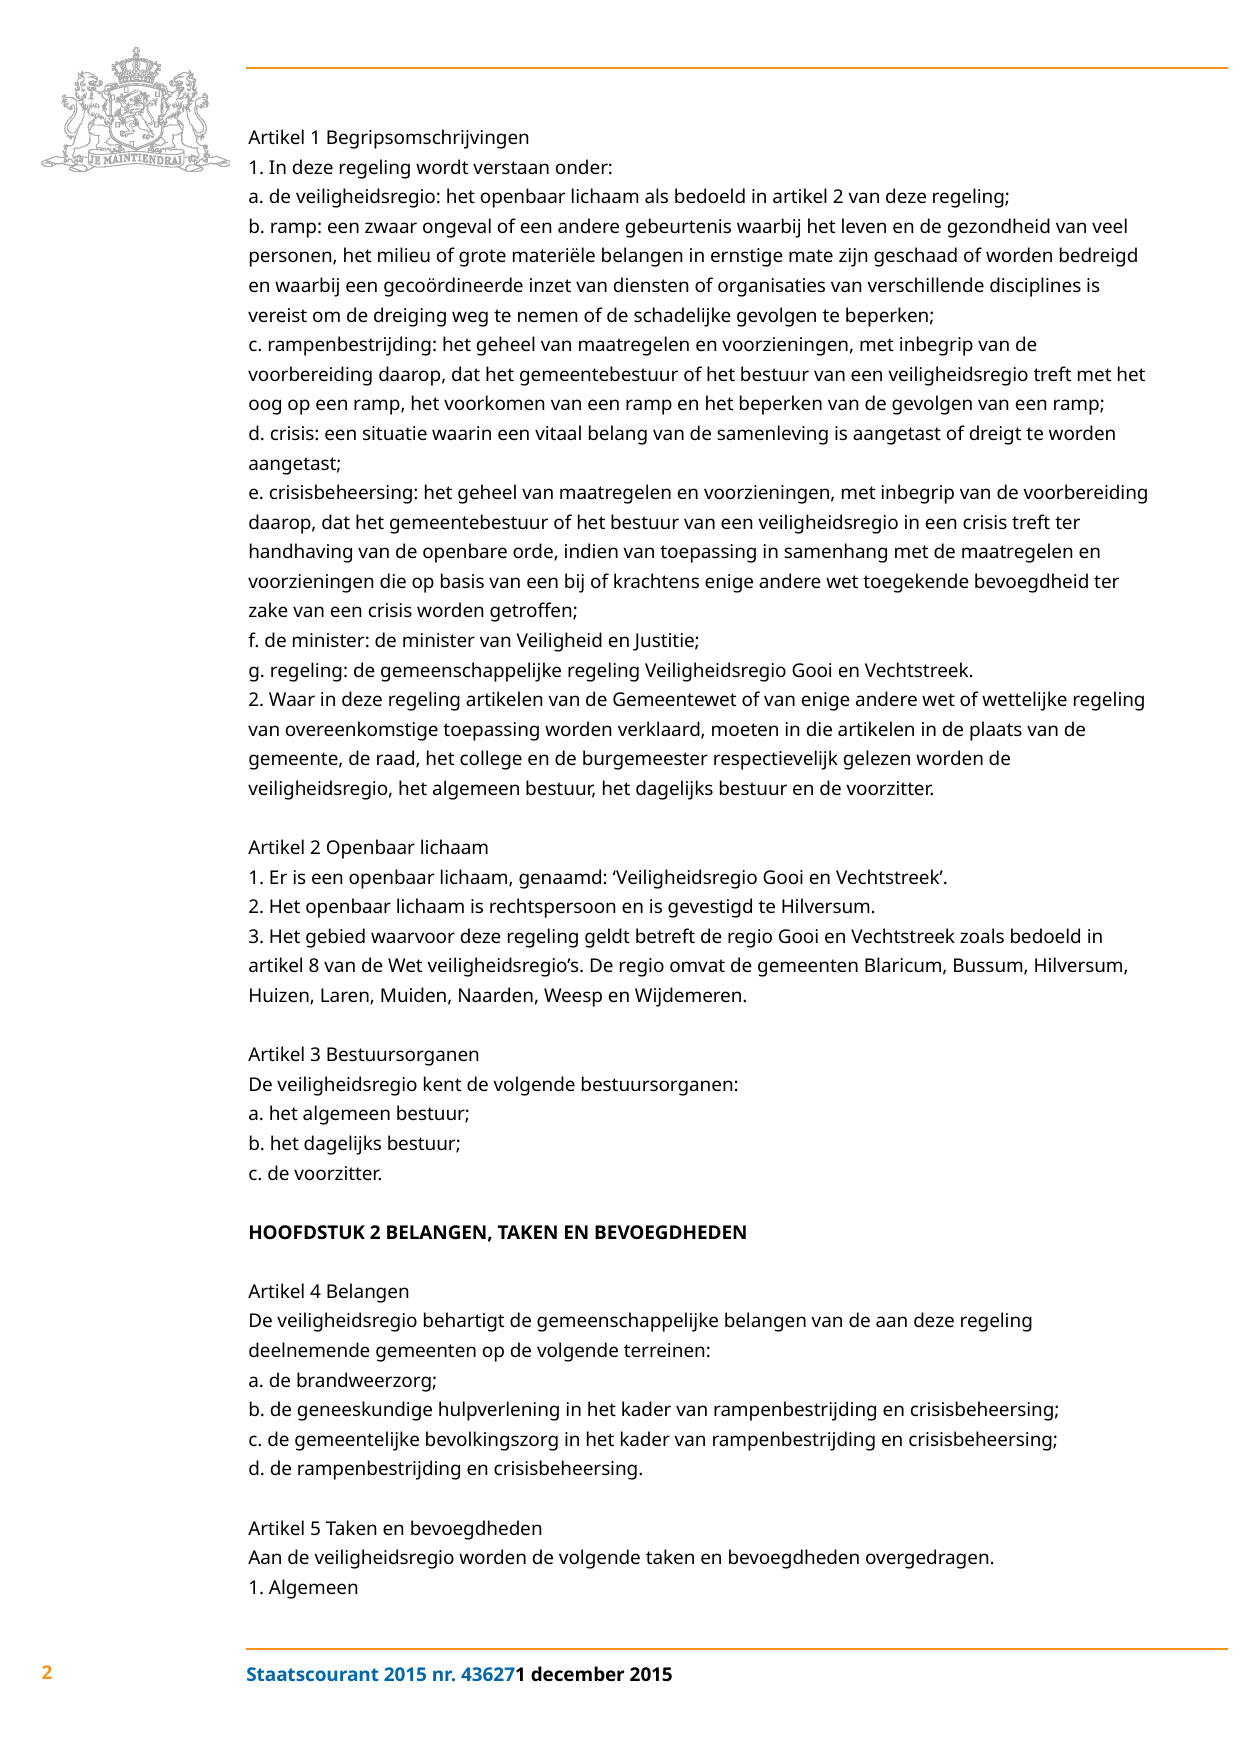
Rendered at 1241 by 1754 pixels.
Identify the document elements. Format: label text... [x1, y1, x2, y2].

text e. crisisbeheersing: het geheel van maatregelen en voorzieningen, met inbegrip van de voorbereiding daarop, dat het gemeentebestuur of het bestuur van een veiligheidsregio in een crisis treft ter handhaving van de openbare orde, indien van toepassing in samenhang met de maatregelen en voorzieningen die op basis van een bij of krachtens enige andere wet toegekende bevoegdheid ter zake van een crisis worden getroffen; [248, 479, 1152, 623]
text a. de brandweerzorg; [248, 1367, 1152, 1393]
text a. het algemeen bestuur; [248, 1101, 1152, 1126]
text 3. Het gebied waarvoor deze regeling geldt betreft de regio Gooi en Vechtstreek zoals bedoeld in artikel 8 van de Wet veiligheidsregio’s. De regio omvat de gemeenten Blaricum, Bussum, Hilversum, Huizen, Laren, Muiden, Naarden, Weesp en Wijdemeren. [248, 923, 1152, 1008]
text b. ramp: een zwaar ongeval of een andere gebeurtenis waarbij het leven en de gezondheid van veel personen, het milieu of grote materiële belangen in ernstige mate zijn geschaad of worden bedreigd en waarbij een gecoördineerde inzet van diensten of organisaties van verschillende disciplines is vereist om de dreiging weg te nemen of de schadelijke gevolgen te beperken; [248, 213, 1152, 328]
text HOOFDSTUK 2 BELANGEN, TAKEN EN BEVOEGDHEDEN [248, 1219, 1152, 1245]
text g. regeling: de gemeenschappelijke regeling Veiligheidsregio Gooi en Vechtstreek. [248, 657, 1152, 683]
text Artikel 2 Openbaar lichaam [248, 834, 1152, 860]
text 1. In deze regeling wordt verstaan onder: [248, 154, 1152, 180]
picture [41, 47, 231, 172]
text c. de gemeentelijke bevolkingszorg in het kader van rampenbestrijding en crisisbeheersing; [248, 1426, 1152, 1452]
text De veiligheidsregio kent de volgende bestuursorganen: [248, 1071, 1152, 1097]
text b. de geneeskundige hulpverlening in het kader van rampenbestrijding en crisisbeheersing; [248, 1396, 1152, 1422]
text De veiligheidsregio behartigt de gemeenschappelijke belangen van de aan deze regeling deelnemende gemeenten op de volgende terreinen: [248, 1308, 1152, 1363]
text 1. Algemeen [248, 1574, 1152, 1600]
text 2. Het openbaar lichaam is rechtspersoon en is gevestigd te Hilversum. [248, 893, 1152, 919]
text a. de veiligheidsregio: het openbaar lichaam als bedoeld in artikel 2 van deze regeling; [248, 183, 1152, 209]
text f. de minister: de minister van Veiligheid en Justitie; [248, 627, 1152, 653]
text Artikel 3 Bestuursorganen [248, 1041, 1152, 1067]
text 1. Er is een openbaar lichaam, genaamd: ‘Veiligheidsregio Gooi en Vechtstreek’. [248, 864, 1152, 890]
text Artikel 5 Taken en bevoegdheden [248, 1515, 1152, 1541]
text 2. Waar in deze regeling artikelen van de Gemeentewet of van enige andere wet of wettelijke regeling van overeenkomstige toepassing worden verklaard, moeten in die artikelen in de plaats van de gemeente, de raad, het college en de burgemeester respectievelijk gelezen worden de veiligheidsregio, het algemeen bestuur, het dagelijks bestuur en de voorzitter. [248, 686, 1152, 801]
text Aan de veiligheidsregio worden de volgende taken en bevoegdheden overgedragen. [248, 1544, 1152, 1570]
text Artikel 1 Begripsomschrijvingen [248, 124, 1152, 150]
text Artikel 4 Belangen [248, 1278, 1152, 1304]
text d. crisis: een situatie waarin een vitaal belang van de samenleving is aangetast of dreigt te worden aangetast; [248, 420, 1152, 476]
text b. het dagelijks bestuur; [248, 1130, 1152, 1156]
text d. de rampenbestrijding en crisisbeheersing. [248, 1456, 1152, 1481]
text c. rampenbestrijding: het geheel van maatregelen en voorzieningen, met inbegrip van de voorbereiding daarop, dat het gemeentebestuur of het bestuur van een veiligheidsregio treft met het oog op een ramp, het voorkomen van een ramp en het beperken van de gevolgen van een ramp; [248, 331, 1152, 416]
text c. de voorzitter. [248, 1160, 1152, 1186]
